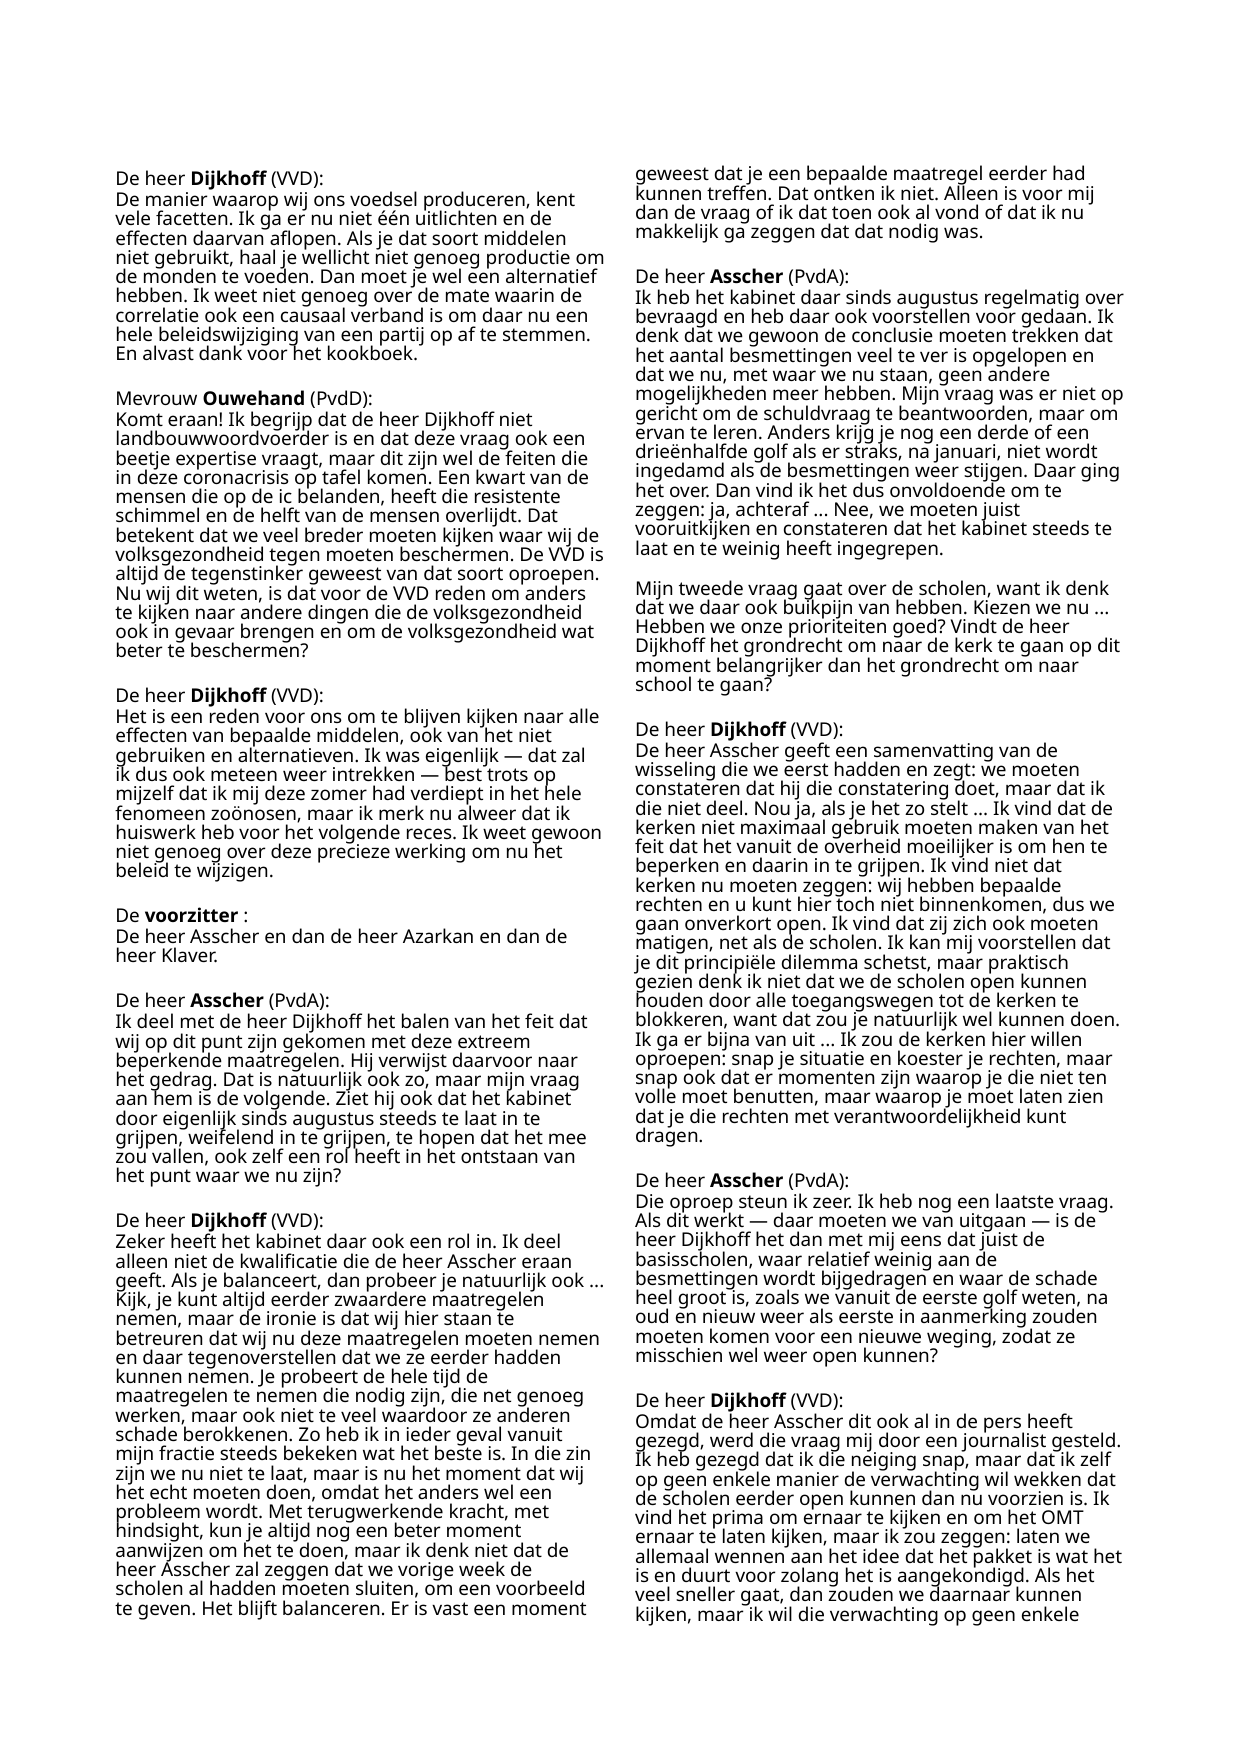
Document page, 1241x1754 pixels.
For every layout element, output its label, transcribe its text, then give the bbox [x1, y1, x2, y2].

text Mevrouw Ouwehand (PvdD): [115, 385, 605, 411]
text De heer Dijkhoff (VVD): [115, 682, 605, 708]
text De heer Asscher en dan de heer Azarkan en dan de heer Klaver. [115, 928, 605, 967]
text De manier waarop wij ons voedsel produceren, kent vele facetten. Ik ga er nu niet één uitlichten en de effecten daarvan aflopen. Als je dat soort middelen niet gebruikt, haal je wellicht niet genoeg productie om de monden te voeden. Dan moet je wel een alternatief hebben. Ik weet niet genoeg over de mate waarin de correlatie ook een causaal verband is om daar nu een hele beleidswijziging van een partij op af te stemmen. En alvast dank voor het kookboek. [115, 191, 605, 364]
text Ik heb het kabinet daar sinds augustus regelmatig over bevraagd en heb daar ook voorstellen voor gedaan. Ik denk dat we gewoon de conclusie moeten trekken dat het aantal besmettingen veel te ver is opgelopen en dat we nu, met waar we nu staan, geen andere mogelijkheden meer hebben. Mijn vraag was er niet op gericht om de schuldvraag te beantwoorden, maar om ervan te leren. Anders krijg je nog een derde of een drieënhalfde golf als er straks, na januari, niet wordt ingedamd als de besmettingen weer stijgen. Daar ging het over. Dan vind ik het dus onvoldoende om te zeggen: ja, achteraf ... Nee, we moeten juist vooruitkijken en constateren dat het kabinet steeds te laat en te weinig heeft ingegrepen. [635, 289, 1125, 559]
text Komt eraan! Ik begrijp dat de heer Dijkhoff niet landbouwwoordvoerder is en dat deze vraag ook een beetje expertise vraagt, maar dit zijn wel de feiten die in deze coronacrisis op tafel komen. Een kwart van de mensen die op de ic belanden, heeft die resistente schimmel en de helft van de mensen overlijdt. Dat betekent dat we veel breder moeten kijken waar wij de volksgezondheid tegen moeten beschermen. De VVD is altijd de tegenstinker geweest van dat soort oproepen. Nu wij dit weten, is dat voor de VVD reden om anders te kijken naar andere dingen die de volksgezondheid ook in gevaar brengen en om de volksgezondheid wat beter te beschermen? [115, 411, 605, 662]
text Die oproep steun ik zeer. Ik heb nog een laatste vraag. Als dit werkt — daar moeten we van uitgaan — is de heer Dijkhoff het dan met mij eens dat juist de basisscholen, waar relatief weinig aan de besmettingen wordt bijgedragen en waar de schade heel groot is, zoals we vanuit de eerste golf weten, na oud en nieuw weer als eerste in aanmerking zouden moeten komen voor een nieuwe weging, zodat ze misschien wel weer open kunnen? [635, 1193, 1125, 1366]
text Het is een reden voor ons om te blijven kijken naar alle effecten van bepaalde middelen, ook van het niet gebruiken en alternatieven. Ik was eigenlijk — dat zal ik dus ook meteen weer intrekken — best trots op mijzelf dat ik mij deze zomer had verdiept in het hele fenomeen zoönosen, maar ik merk nu alweer dat ik huiswerk heb voor het volgende reces. Ik weet gewoon niet genoeg over deze precieze werking om nu het beleid te wijzigen. [115, 708, 605, 882]
text Zeker heeft het kabinet daar ook een rol in. Ik deel alleen niet de kwalificatie die de heer Asscher eraan geeft. Als je balanceert, dan probeer je natuurlijk ook ... Kijk, je kunt altijd eerder zwaardere maatregelen nemen, maar de ironie is dat wij hier staan te betreuren dat wij nu deze maatregelen moeten nemen en daar tegenoverstellen dat we ze eerder hadden kunnen nemen. Je probeert de hele tijd de maatregelen te nemen die nodig zijn, die net genoeg werken, maar ook niet te veel waardoor ze anderen schade berokkenen. Zo heb ik in ieder geval vanuit mijn fractie steeds bekeken wat het beste is. In die zin zijn we nu niet te laat, maar is nu het moment dat wij het echt moeten doen, omdat het anders wel een probleem wordt. Met terugwerkende kracht, met hindsight, kun je altijd nog een beter moment aanwijzen om het te doen, maar ik denk niet dat de heer Asscher zal zeggen dat we vorige week de scholen al hadden moeten sluiten, om een voorbeeld te geven. Het blijft balanceren. Er is vast een moment [115, 1233, 605, 1619]
text geweest dat je een bepaalde maatregel eerder had kunnen treffen. Dat ontken ik niet. Alleen is voor mij dan de vraag of ik dat toen ook al vond of dat ik nu makkelijk ga zeggen dat dat nodig was. [635, 165, 1125, 242]
text De heer Dijkhoff (VVD): [635, 716, 1125, 742]
text De heer Dijkhoff (VVD): [635, 1387, 1125, 1413]
text De voorzitter : [115, 902, 605, 928]
text De heer Asscher geeft een samenvatting van de wisseling die we eerst hadden en zegt: we moeten constateren dat hij die constatering doet, maar dat ik die niet deel. Nou ja, als je het zo stelt ... Ik vind dat de kerken niet maximaal gebruik moeten maken van het feit dat het vanuit de overheid moeilijker is om hen te beperken en daarin in te grijpen. Ik vind niet dat kerken nu moeten zeggen: wij hebben bepaalde rechten en u kunt hier toch niet binnenkomen, dus we gaan onverkort open. Ik vind dat zij zich ook moeten matigen, net als de scholen. Ik kan mij voorstellen dat je dit principiële dilemma schetst, maar praktisch gezien denk ik niet dat we de scholen open kunnen houden door alle toegangswegen tot de kerken te blokkeren, want dat zou je natuurlijk wel kunnen doen. Ik ga er bijna van uit ... Ik zou de kerken hier willen oproepen: snap je situatie en koester je rechten, maar snap ook dat er momenten zijn waarop je die niet ten volle moet benutten, maar waarop je moet laten zien dat je die rechten met verantwoordelijkheid kunt dragen. [635, 742, 1125, 1146]
text De heer Dijkhoff (VVD): [115, 165, 605, 191]
text De heer Asscher (PvdA): [115, 988, 605, 1013]
text Omdat de heer Asscher dit ook al in de pers heeft gezegd, werd die vraag mij door een journalist gesteld. Ik heb gezegd dat ik die neiging snap, maar dat ik zelf op geen enkele manier de verwachting wil wekken dat de scholen eerder open kunnen dan nu voorzien is. Ik vind het prima om ernaar te kijken en om het OMT ernaar te laten kijken, maar ik zou zeggen: laten we allemaal wennen aan het idee dat het pakket is wat het is en duurt voor zolang het is aangekondigd. Als het veel sneller gaat, dan zouden we daarnaar kunnen kijken, maar ik wil die verwachting op geen enkele [635, 1413, 1125, 1625]
text De heer Asscher (PvdA): [635, 263, 1125, 289]
text Mijn tweede vraag gaat over de scholen, want ik denk dat we daar ook buikpijn van hebben. Kiezen we nu ... Hebben we onze prioriteiten goed? Vindt de heer Dijkhoff het grondrecht om naar de kerk te gaan op dit moment belangrijker dan het grondrecht om naar school te gaan? [635, 579, 1125, 695]
text Ik deel met de heer Dijkhoff het balen van het feit dat wij op dit punt zijn gekomen met deze extreem beperkende maatregelen. Hij verwijst daarvoor naar het gedrag. Dat is natuurlijk ook zo, maar mijn vraag aan hem is de volgende. Ziet hij ook dat het kabinet door eigenlijk sinds augustus steeds te laat in te grijpen, weifelend in te grijpen, te hopen dat het mee zou vallen, ook zelf een rol heeft in het ontstaan van het punt waar we nu zijn? [115, 1013, 605, 1187]
text De heer Dijkhoff (VVD): [115, 1208, 605, 1233]
text De heer Asscher (PvdA): [635, 1167, 1125, 1193]
